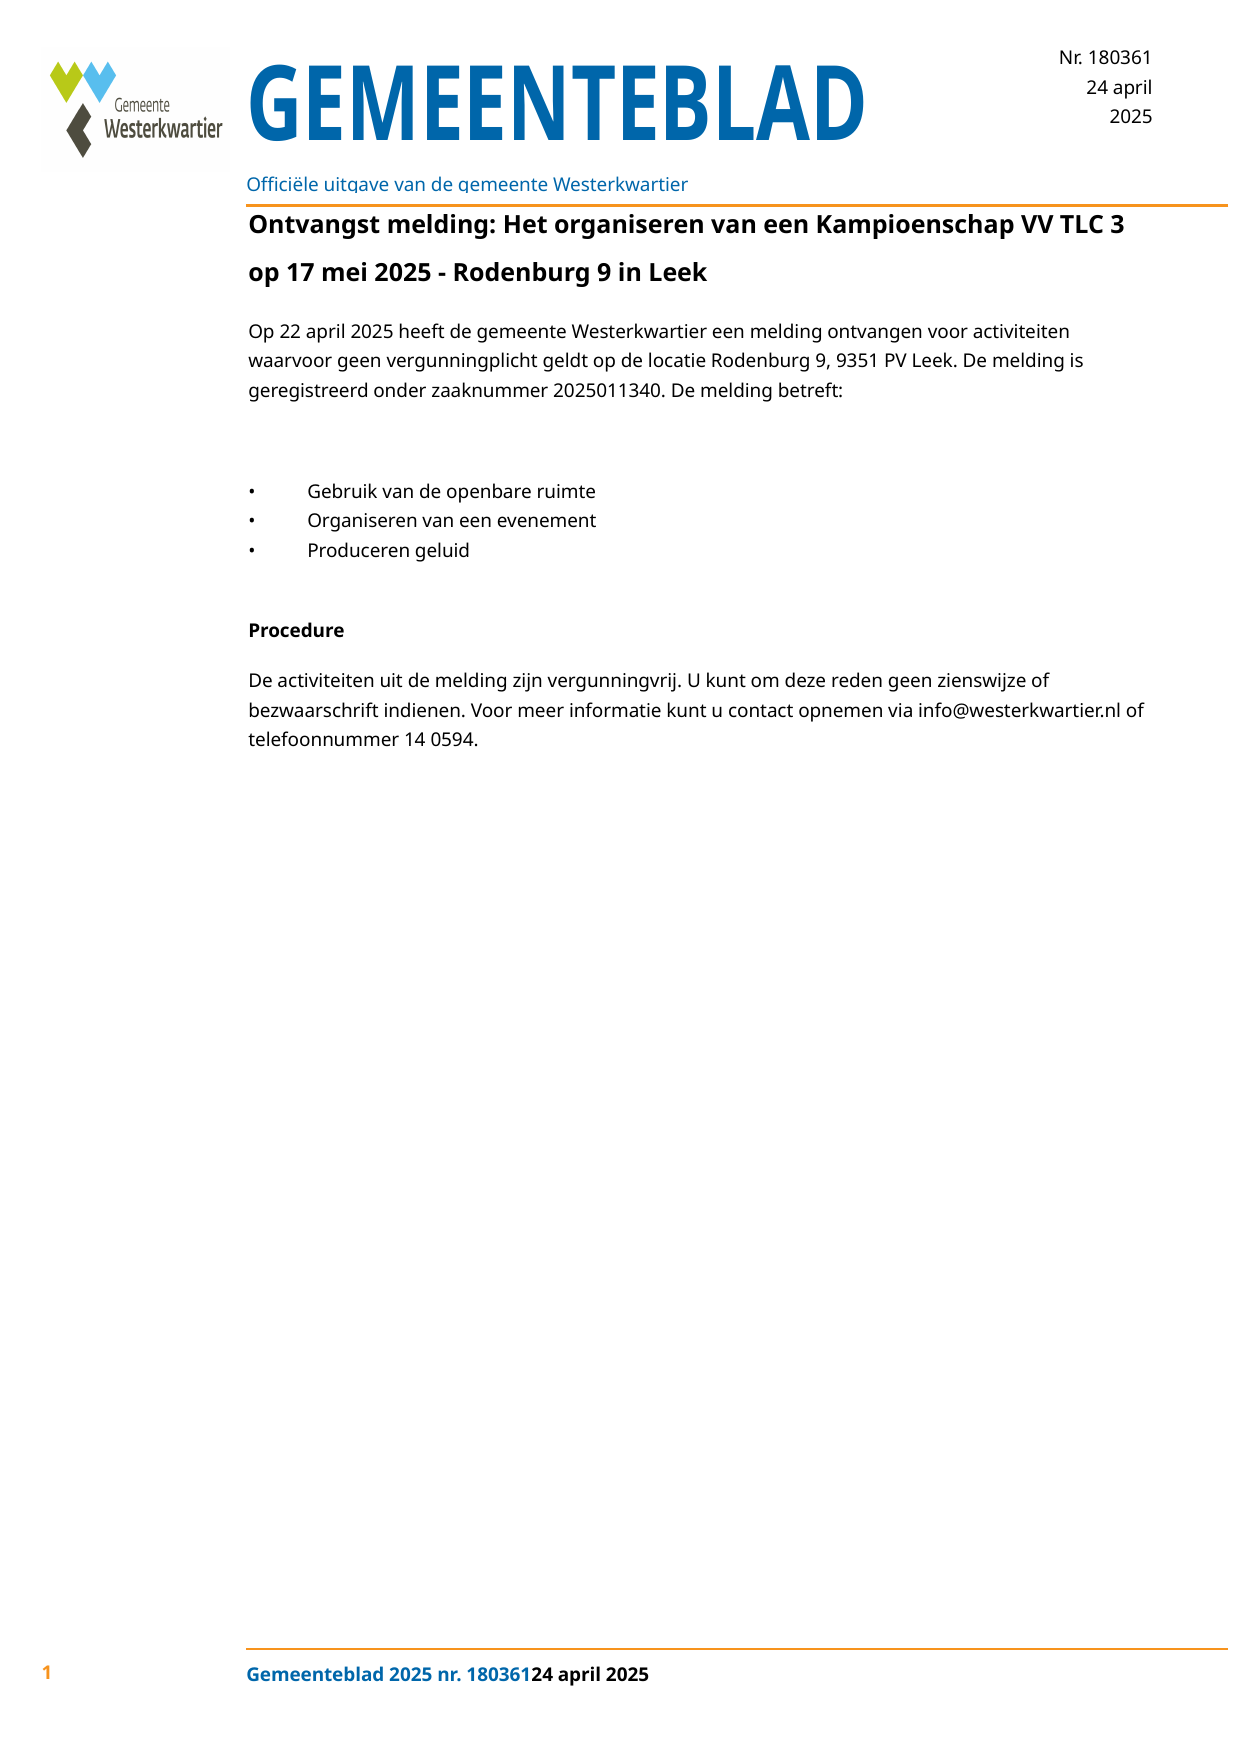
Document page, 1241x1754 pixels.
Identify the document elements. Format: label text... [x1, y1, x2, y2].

text De activiteiten uit de melding zijn vergunningvrij. U kunt om deze reden geen zienswijze of bezwaarschrift indienen. Voor meer informatie kunt u contact opnemen via info@westerkwartier.nl of telefoonnummer 14 0594. [248, 667, 1152, 752]
list Produceren geluid [248, 537, 1152, 563]
picture [41, 47, 231, 172]
text Ontvangst melding: Het organiseren van een Kampioenschap VV TLC 3 op 17 mei 2025 - Rodenburg 9 in Leek [248, 207, 1152, 288]
text Op 22 april 2025 heeft de gemeente Westerkwartier een melding ontvangen voor activiteiten waarvoor geen vergunningplicht geldt op de locatie Rodenburg 9, 9351 PV Leek. De melding is geregistreerd onder zaaknummer 2025011340. De melding betreft: [248, 318, 1152, 403]
list Organiseren van een evenement [248, 507, 1152, 533]
list Gebruik van de openbare ruimte [248, 478, 1152, 504]
text Procedure [248, 617, 1152, 643]
